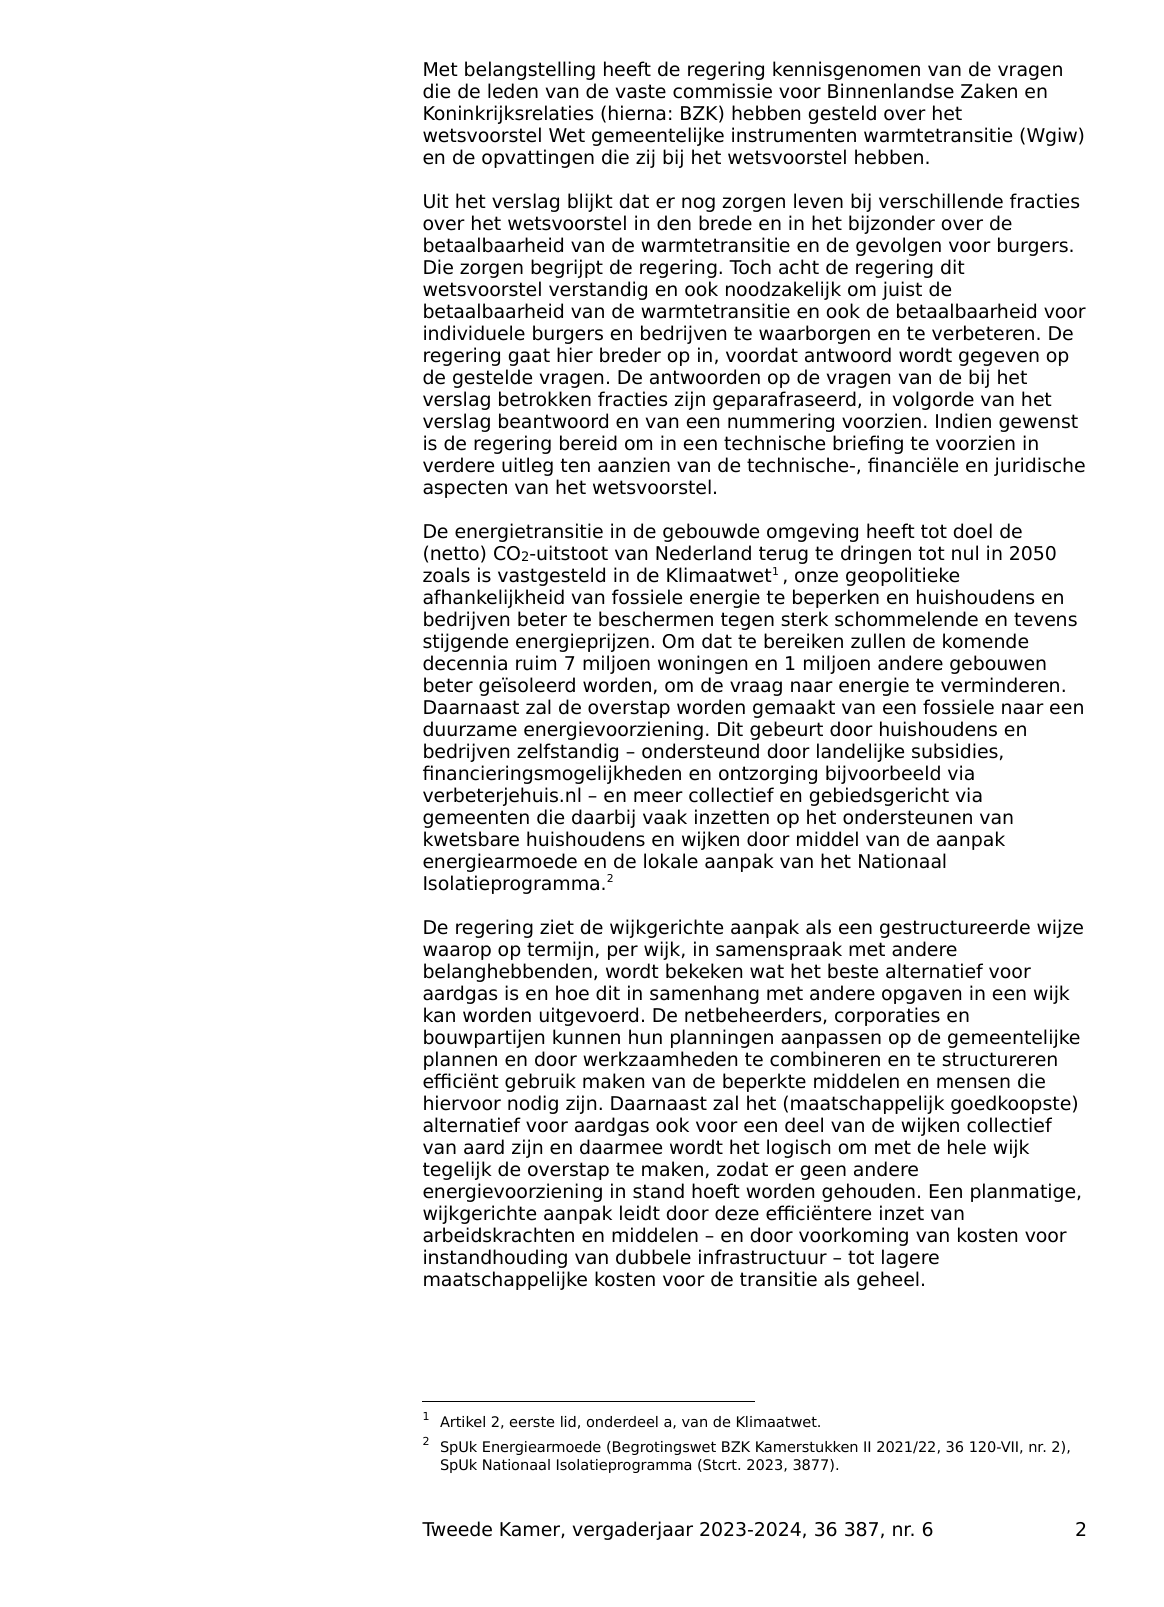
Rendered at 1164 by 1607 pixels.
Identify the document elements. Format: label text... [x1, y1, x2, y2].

text Uit het verslag blijkt dat er nog zorgen leven bij verschillende fracties over het wetsvoorstel in den brede en in het bijzonder over de betaalbaarheid van de warmtetransitie en de gevolgen voor burgers. Die zorgen begrijpt de regering. Toch acht de regering dit wetsvoorstel verstandig en ook noodzakelijk om juist de betaalbaarheid van de warmtetransitie en ook de betaalbaarheid voor individuele burgers en bedrijven te waarborgen en te verbeteren. De regering gaat hier breder op in, voordat antwoord wordt gegeven op de gestelde vragen. De antwoorden op de vragen van de bij het verslag betrokken fracties zijn geparafraseerd, in volgorde van het verslag beantwoord en van een nummering voorzien. Indien gewenst is de regering bereid om in een technische briefing te voorzien in verdere uitleg ten aanzien van de technische-, financiële en juridische aspecten van het wetsvoorstel. [422, 191, 1087, 499]
text SpUk Energiearmoede (Begrotingswet BZK Kamerstukken II 2021/22, 36 120-VII, nr. 2), SpUk Nationaal Isolatieprogramma (Stcrt. 2023, 3877). [422, 1435, 1087, 1474]
text De regering ziet de wijkgerichte aanpak als een gestructureerde wijze waarop op termijn, per wijk, in samenspraak met andere belanghebbenden, wordt bekeken wat het beste alternatief voor aardgas is en hoe dit in samenhang met andere opgaven in een wijk kan worden uitgevoerd. De netbeheerders, corporaties en bouwpartijen kunnen hun planningen aanpassen op de gemeentelijke plannen en door werkzaamheden te combineren en te structureren efficiënt gebruik maken van de beperkte middelen en mensen die hiervoor nodig zijn. Daarnaast zal het (maatschappelijk goedkoopste) alternatief voor aardgas ook voor een deel van de wijken collectief van aard zijn en daarmee wordt het logisch om met de hele wijk tegelijk de overstap te maken, zodat er geen andere energievoorziening in stand hoeft worden gehouden. Een planmatige, wijkgerichte aanpak leidt door deze efficiëntere inzet van arbeidskrachten en middelen – en door voorkoming van kosten voor instandhouding van dubbele infrastructuur – tot lagere maatschappelijke kosten voor de transitie als geheel. [422, 917, 1087, 1291]
text De energietransitie in de gebouwde omgeving heeft tot doel de (netto) CO2-uitstoot van Nederland terug te dringen tot nul in 2050 zoals is vastgesteld in de Klimaatwet, onze geopolitieke afhankelijkheid van fossiele energie te beperken en huishoudens en bedrijven beter te beschermen tegen sterk schommelende en tevens stijgende energieprijzen. Om dat te bereiken zullen de komende decennia ruim 7 miljoen woningen en 1 miljoen andere gebouwen beter geïsoleerd worden, om de vraag naar energie te verminderen. Daarnaast zal de overstap worden gemaakt van een fossiele naar een duurzame energievoorziening. Dit gebeurt door huishoudens en bedrijven zelfstandig – ondersteund door landelijke subsidies, financieringsmogelijkheden en ontzorging bijvoorbeeld via verbeterjehuis.nl – en meer collectief en gebiedsgericht via gemeenten die daarbij vaak inzetten op het ondersteunen van kwetsbare huishoudens en wijken door middel van de aanpak energiearmoede en de lokale aanpak van het Nationaal Isolatieprogramma. [422, 521, 1087, 895]
text Artikel 2, eerste lid, onderdeel a, van de Klimaatwet. [422, 1410, 1087, 1432]
text Met belangstelling heeft de regering kennisgenomen van de vragen die de leden van de vaste commissie voor Binnenlandse Zaken en Koninkrijksrelaties (hierna: BZK) hebben gesteld over het wetsvoorstel Wet gemeentelijke instrumenten warmtetransitie (Wgiw) en de opvattingen die zij bij het wetsvoorstel hebben. [422, 59, 1087, 169]
